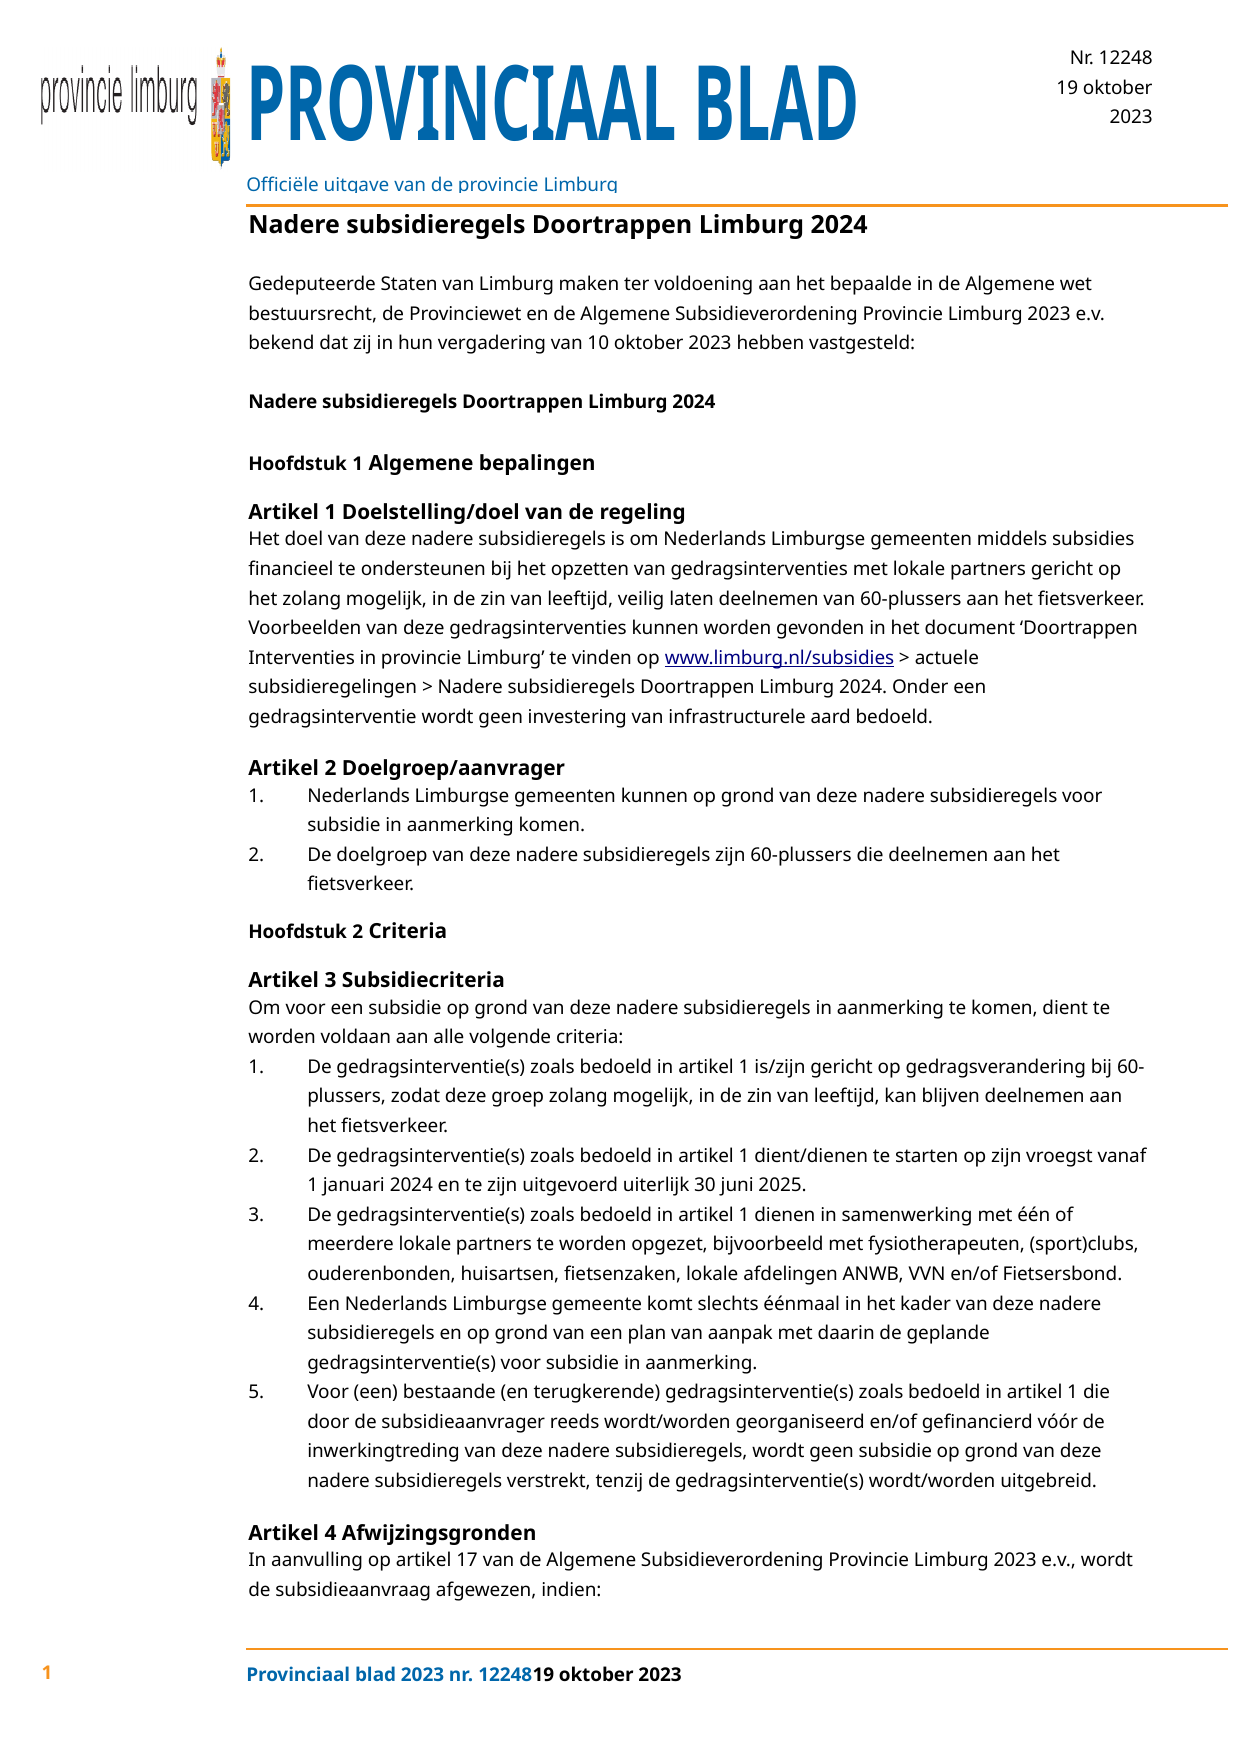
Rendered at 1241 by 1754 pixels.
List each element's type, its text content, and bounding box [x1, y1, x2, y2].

text Nadere subsidieregels Doortrappen Limburg 2024 [248, 207, 1152, 241]
text Gedeputeerde Staten van Limburg maken ter voldoening aan het bepaalde in de Algemene wet bestuursrecht, de Provinciewet en de Algemene Subsidieverordening Provincie Limburg 2023 e.v. bekend dat zij in hun vergadering van 10 oktober 2023 hebben vastgesteld: [248, 270, 1152, 355]
picture [41, 47, 231, 172]
text Hoofdstuk 1 Algemene bepalingen [248, 448, 1152, 476]
list Nederlands Limburgse gemeenten kunnen op grond van deze nadere subsidieregels voor subsidie in aanmerking komen. [248, 782, 1152, 837]
text Hoofdstuk 2 Criteria [248, 916, 1152, 945]
text Het doel van deze nadere subsidieregels is om Nederlands Limburgse gemeenten middels subsidies financieel te ondersteunen bij het opzetten van gedragsinterventies met lokale partners gericht op het zolang mogelijk, in de zin van leeftijd, veilig laten deelnemen van 60-plussers aan het fietsverkeer. Voorbeelden van deze gedragsinterventies kunnen worden gevonden in het document ‘Doortrappen Interventies in provincie Limburg’ te vinden op www.limburg.nl/subsidies > actuele subsidieregelingen > Nadere subsidieregels Doortrappen Limburg 2024. Onder een gedragsinterventie wordt geen investering van infrastructurele aard bedoeld. [248, 526, 1152, 729]
list De gedragsinterventie(s) zoals bedoeld in artikel 1 is/zijn gericht op gedragsverandering bij 60-plussers, zodat deze groep zolang mogelijk, in de zin van leeftijd, kan blijven deelnemen aan het fietsverkeer. [248, 1053, 1152, 1138]
text In aanvulling op artikel 17 van de Algemene Subsidieverordening Provincie Limburg 2023 e.v., wordt de subsidieaanvraag afgewezen, indien: [248, 1546, 1152, 1601]
text Artikel 1 Doelstelling/doel van de regeling [248, 497, 1152, 526]
list De gedragsinterventie(s) zoals bedoeld in artikel 1 dient/dienen te starten op zijn vroegst vanaf 1 januari 2024 en te zijn uitgevoerd uiterlijk 30 juni 2025. [248, 1142, 1152, 1197]
list De doelgroep van deze nadere subsidieregels zijn 60-plussers die deelnemen aan het fietsverkeer. [248, 841, 1152, 896]
list De gedragsinterventie(s) zoals bedoeld in artikel 1 dienen in samenwerking met één of meerdere lokale partners te worden opgezet, bijvoorbeeld met fysiotherapeuten, (sport)clubs, ouderenbonden, huisartsen, fietsenzaken, lokale afdelingen ANWB, VVN en/of Fietsersbond. [248, 1201, 1152, 1286]
text Artikel 3 Subsidiecriteria [248, 966, 1152, 994]
text Artikel 4 Afwijzingsgronden [248, 1518, 1152, 1546]
list Voor (een) bestaande (en terugkerende) gedragsinterventie(s) zoals bedoeld in artikel 1 die door de subsidieaanvrager reeds wordt/worden georganiseerd en/of gefinancierd vóór de inwerkingtreding van deze nadere subsidieregels, wordt geen subsidie op grond van deze nadere subsidieregels verstrekt, tenzij de gedragsinterventie(s) wordt/worden uitgebreid. [248, 1378, 1152, 1493]
text Artikel 2 Doelgroep/aanvrager [248, 753, 1152, 782]
list Een Nederlands Limburgse gemeente komt slechts éénmaal in het kader van deze nadere subsidieregels en op grond van een plan van aanpak met daarin de geplande gedragsinterventie(s) voor subsidie in aanmerking. [248, 1290, 1152, 1375]
text Om voor een subsidie op grond van deze nadere subsidieregels in aanmerking te komen, dient te worden voldaan aan alle volgende criteria: [248, 994, 1152, 1049]
text Nadere subsidieregels Doortrappen Limburg 2024 [248, 389, 1152, 414]
